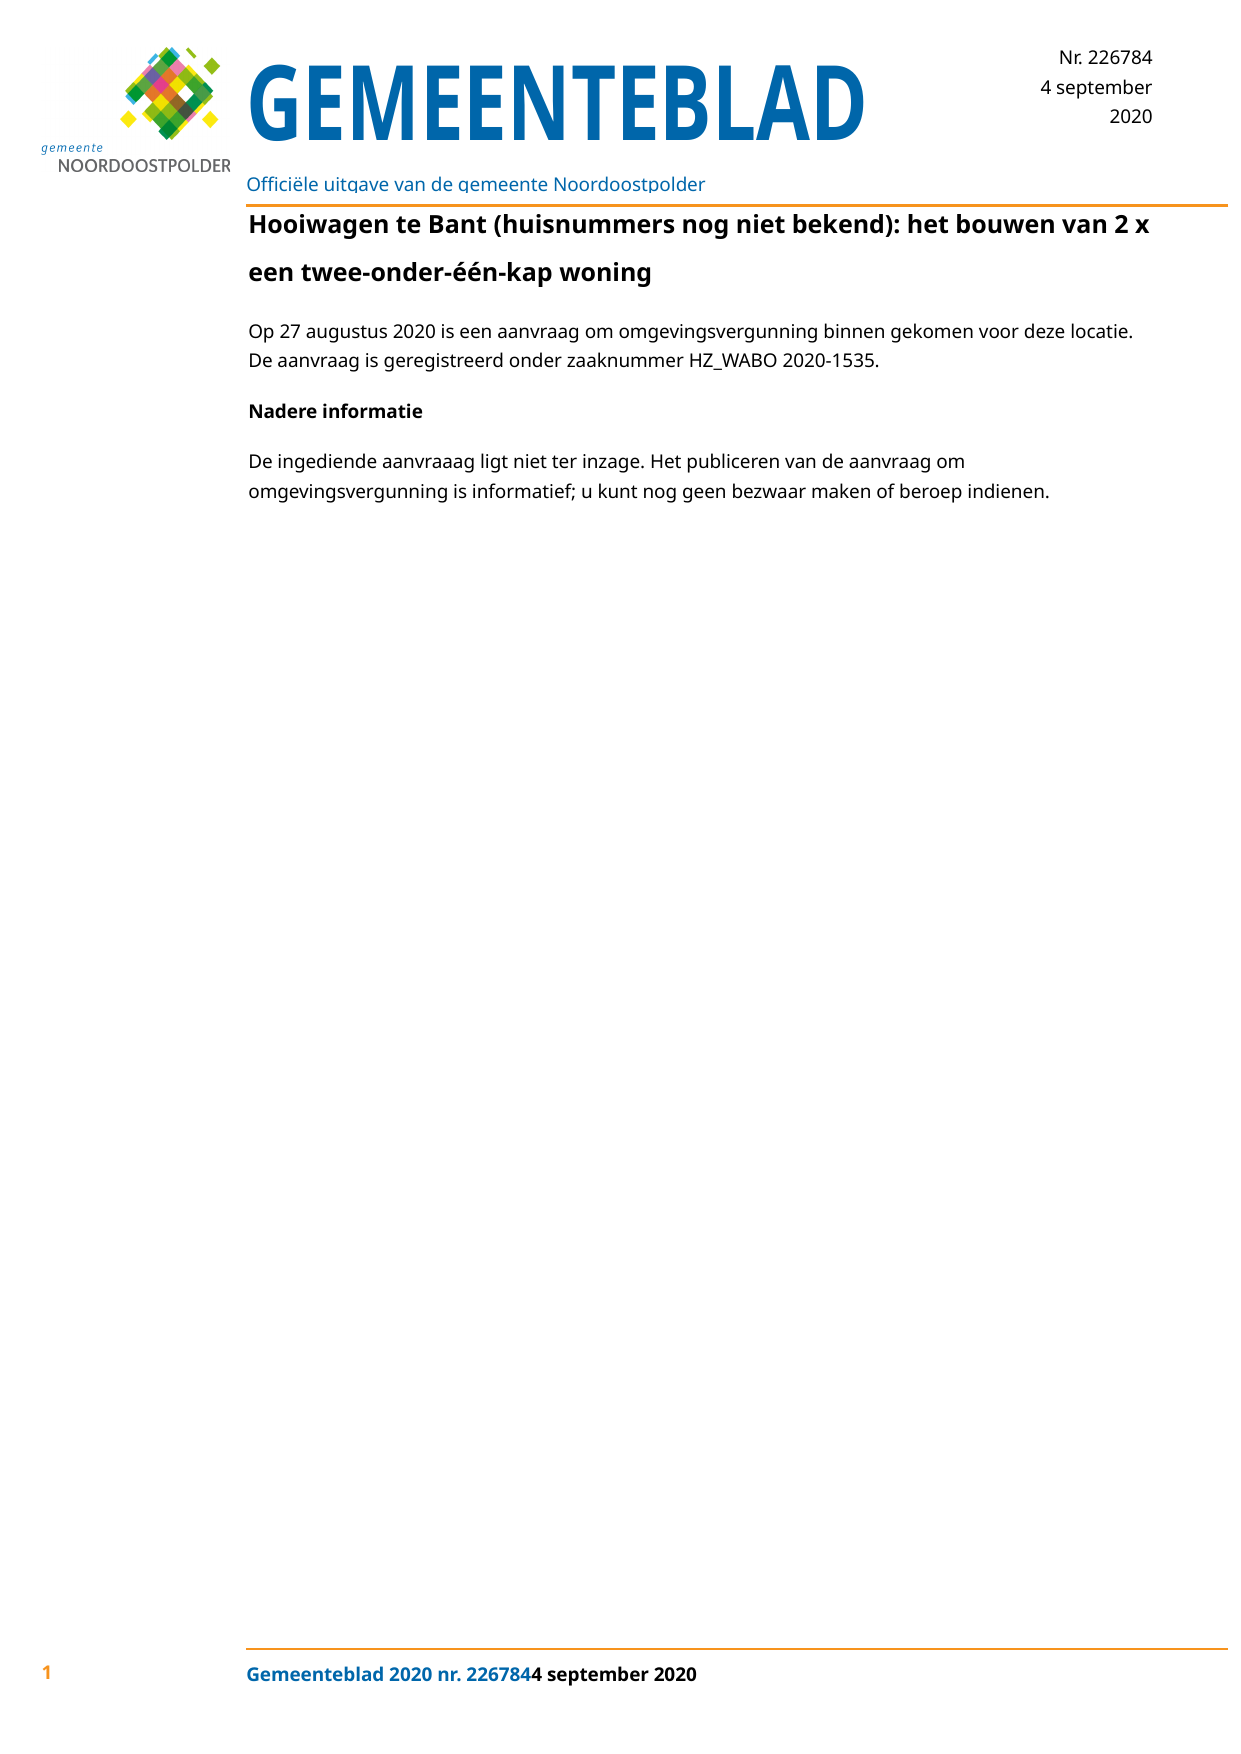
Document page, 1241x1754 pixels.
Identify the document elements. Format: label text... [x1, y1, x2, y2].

picture [41, 47, 231, 172]
text Nadere informatie [248, 398, 1152, 424]
text Op 27 augustus 2020 is een aanvraag om omgevingsvergunning binnen gekomen voor deze locatie. De aanvraag is geregistreerd onder zaaknummer HZ_WABO 2020-1535. [248, 318, 1152, 373]
text De ingediende aanvraaag ligt niet ter inzage. Het publiceren van de aanvraag om omgevingsvergunning is informatief; u kunt nog geen bezwaar maken of beroep indienen. [248, 448, 1152, 504]
text Hooiwagen te Bant (huisnummers nog niet bekend): het bouwen van 2 x een twee-onder-één-kap woning [248, 207, 1152, 288]
